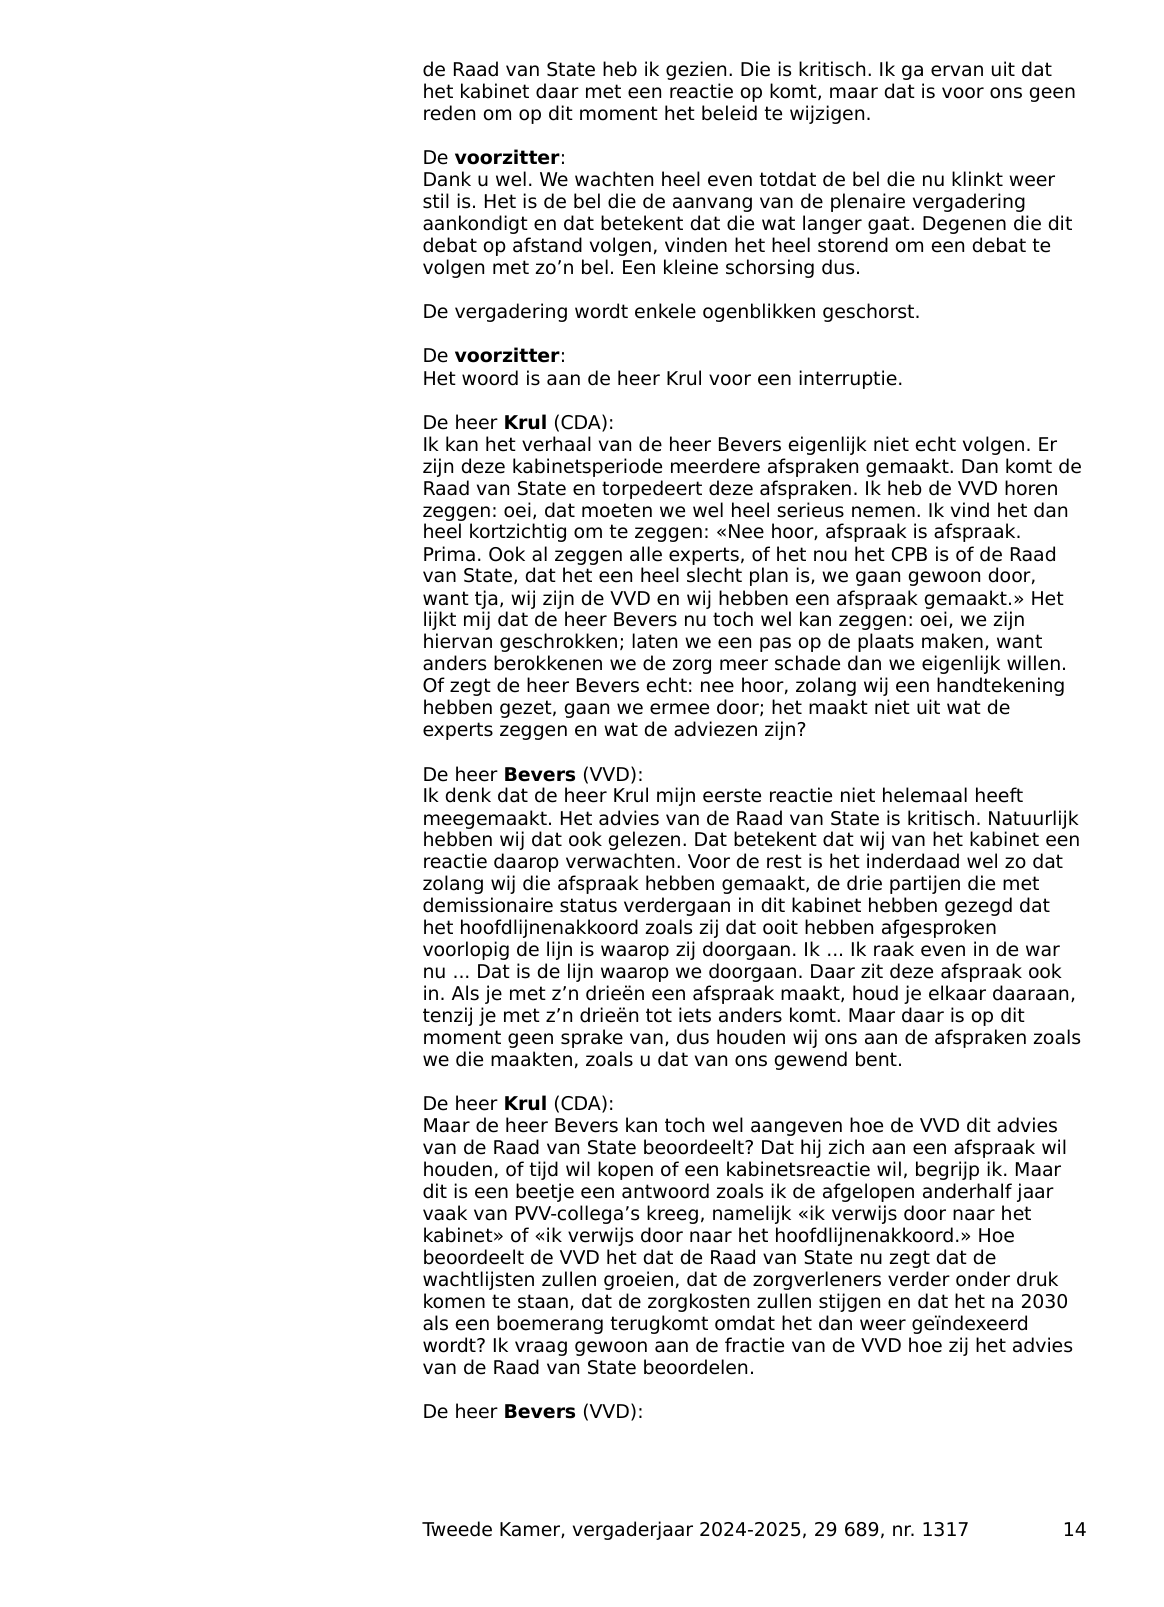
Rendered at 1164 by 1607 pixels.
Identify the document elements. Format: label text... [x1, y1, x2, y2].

text Ik denk dat de heer Krul mijn eerste reactie niet helemaal heeft meegemaakt. Het advies van de Raad van State is kritisch. Natuurlijk hebben wij dat ook gelezen. Dat betekent dat wij van het kabinet een reactie daarop verwachten. Voor de rest is het inderdaad wel zo dat zolang wij die afspraak hebben gemaakt, de drie partijen die met demissionaire status verdergaan in dit kabinet hebben gezegd dat het hoofdlijnenakkoord zoals zij dat ooit hebben afgesproken voorlopig de lijn is waarop zij doorgaan. Ik ... Ik raak even in de war nu ... Dat is de lijn waarop we doorgaan. Daar zit deze afspraak ook in. Als je met z’n drieën een afspraak maakt, houd je elkaar daaraan, tenzij je met z’n drieën tot iets anders komt. Maar daar is op dit moment geen sprake van, dus houden wij ons aan de afspraken zoals we die maakten, zoals u dat van ons gewend bent. [422, 785, 1087, 1071]
text De voorzitter: [422, 147, 1087, 169]
text De heer Krul (CDA): [422, 1093, 1087, 1115]
text De heer Krul (CDA): [422, 412, 1087, 433]
text Ik kan het verhaal van de heer Bevers eigenlijk niet echt volgen. Er zijn deze kabinetsperiode meerdere afspraken gemaakt. Dan komt de Raad van State en torpedeert deze afspraken. Ik heb de VVD horen zeggen: oei, dat moeten we wel heel serieus nemen. Ik vind het dan heel kortzichtig om te zeggen: «Nee hoor, afspraak is afspraak. Prima. Ook al zeggen alle experts, of het nou het CPB is of de Raad van State, dat het een heel slecht plan is, we gaan gewoon door, want tja, wij zijn de VVD en wij hebben een afspraak gemaakt.» Het lijkt mij dat de heer Bevers nu toch wel kan zeggen: oei, we zijn hiervan geschrokken; laten we een pas op de plaats maken, want anders berokkenen we de zorg meer schade dan we eigenlijk willen. Of zegt de heer Bevers echt: nee hoor, zolang wij een handtekening hebben gezet, gaan we ermee door; het maakt niet uit wat de experts zeggen en wat de adviezen zijn? [422, 433, 1087, 741]
text Dank u wel. We wachten heel even totdat de bel die nu klinkt weer stil is. Het is de bel die de aanvang van de plenaire vergadering aankondigt en dat betekent dat die wat langer gaat. Degenen die dit debat op afstand volgen, vinden het heel storend om een debat te volgen met zo’n bel. Een kleine schorsing dus. [422, 169, 1087, 279]
text De vergadering wordt enkele ogenblikken geschorst. [422, 301, 1087, 323]
text De heer Bevers (VVD): [422, 1401, 1087, 1423]
text Maar de heer Bevers kan toch wel aangeven hoe de VVD dit advies van de Raad van State beoordeelt? Dat hij zich aan een afspraak wil houden, of tijd wil kopen of een kabinetsreactie wil, begrijp ik. Maar dit is een beetje een antwoord zoals ik de afgelopen anderhalf jaar vaak van PVV-collega’s kreeg, namelijk «ik verwijs door naar het kabinet» of «ik verwijs door naar het hoofdlijnenakkoord.» Hoe beoordeelt de VVD het dat de Raad van State nu zegt dat de wachtlijsten zullen groeien, dat de zorgverleners verder onder druk komen te staan, dat de zorgkosten zullen stijgen en dat het na 2030 als een boemerang terugkomt omdat het dan weer geïndexeerd wordt? Ik vraag gewoon aan de fractie van de VVD hoe zij het advies van de Raad van State beoordelen. [422, 1115, 1087, 1379]
text De heer Bevers (VVD): [422, 763, 1087, 785]
text Het woord is aan de heer Krul voor een interruptie. [422, 367, 1087, 389]
text De voorzitter: [422, 345, 1087, 367]
text de Raad van State heb ik gezien. Die is kritisch. Ik ga ervan uit dat het kabinet daar met een reactie op komt, maar dat is voor ons geen reden om op dit moment het beleid te wijzigen. [422, 59, 1087, 125]
